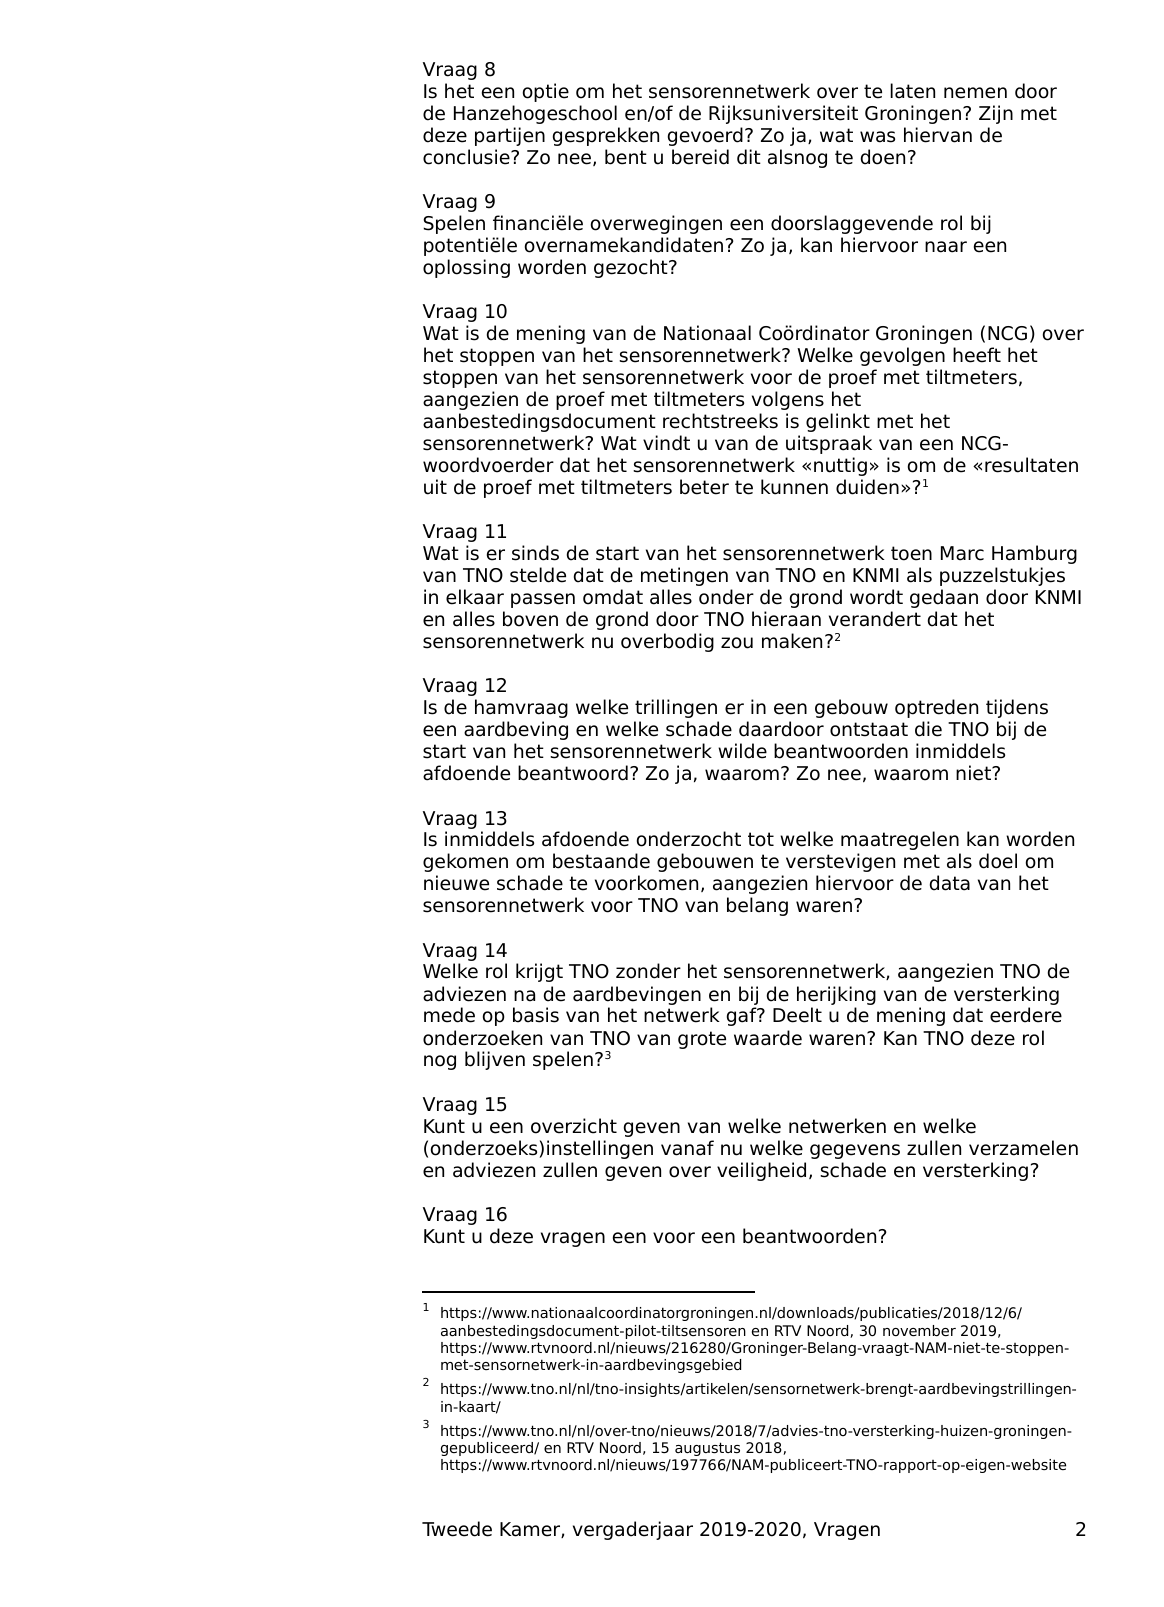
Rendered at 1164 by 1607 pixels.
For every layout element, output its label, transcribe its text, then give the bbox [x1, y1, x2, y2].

text Wat is de mening van de Nationaal Coördinator Groningen (NCG) over het stoppen van het sensorennetwerk? Welke gevolgen heeft het stoppen van het sensorennetwerk voor de proef met tiltmeters, aangezien de proef met tiltmeters volgens het aanbestedingsdocument rechtstreeks is gelinkt met het sensorennetwerk? Wat vindt u van de uitspraak van een NCG-woordvoerder dat het sensorennetwerk «nuttig» is om de «resultaten uit de proef met tiltmeters beter te kunnen duiden»? [422, 323, 1087, 499]
text Vraag 9 [422, 191, 1087, 213]
text Vraag 14 [422, 939, 1087, 961]
text Vraag 13 [422, 807, 1087, 829]
text Is de hamvraag welke trillingen er in een gebouw optreden tijdens een aardbeving en welke schade daardoor ontstaat die TNO bij de start van het sensorennetwerk wilde beantwoorden inmiddels afdoende beantwoord? Zo ja, waarom? Zo nee, waarom niet? [422, 697, 1087, 785]
text Is het een optie om het sensorennetwerk over te laten nemen door de Hanzehogeschool en/of de Rijksuniversiteit Groningen? Zijn met deze partijen gesprekken gevoerd? Zo ja, wat was hiervan de conclusie? Zo nee, bent u bereid dit alsnog te doen? [422, 81, 1087, 169]
text https://www.nationaalcoordinatorgroningen.nl/downloads/publicaties/2018/12/6/aanbestedingsdocument-pilot-tiltsensoren en RTV Noord, 30 november 2019, https://www.rtvnoord.nl/nieuws/216280/Groninger-Belang-vraagt-NAM-niet-te-stoppen-met-sensornetwerk-in-aardbevingsgebied [422, 1301, 1087, 1374]
text Vraag 11 [422, 521, 1087, 543]
text Kunt u een overzicht geven van welke netwerken en welke (onderzoeks)instellingen vanaf nu welke gegevens zullen verzamelen en adviezen zullen geven over veiligheid, schade en versterking? [422, 1116, 1087, 1181]
text Vraag 15 [422, 1093, 1087, 1116]
text Is inmiddels afdoende onderzocht tot welke maatregelen kan worden gekomen om bestaande gebouwen te verstevigen met als doel om nieuwe schade te voorkomen, aangezien hiervoor de data van het sensorennetwerk voor TNO van belang waren? [422, 829, 1087, 917]
text https://www.tno.nl/nl/tno-insights/artikelen/sensornetwerk-brengt-aardbevingstrillingen-in-kaart/ [422, 1377, 1087, 1416]
text Welke rol krijgt TNO zonder het sensorennetwerk, aangezien TNO de adviezen na de aardbevingen en bij de herijking van de versterking mede op basis van het netwerk gaf? Deelt u de mening dat eerdere onderzoeken van TNO van grote waarde waren? Kan TNO deze rol nog blijven spelen? [422, 961, 1087, 1071]
text Vraag 16 [422, 1204, 1087, 1226]
text Vraag 12 [422, 675, 1087, 697]
text Spelen financiële overwegingen een doorslaggevende rol bij potentiële overnamekandidaten? Zo ja, kan hiervoor naar een oplossing worden gezocht? [422, 213, 1087, 279]
text Vraag 8 [422, 59, 1087, 81]
text Wat is er sinds de start van het sensorennetwerk toen Marc Hamburg van TNO stelde dat de metingen van TNO en KNMI als puzzelstukjes in elkaar passen omdat alles onder de grond wordt gedaan door KNMI en alles boven de grond door TNO hieraan verandert dat het sensorennetwerk nu overbodig zou maken? [422, 543, 1087, 653]
text Vraag 10 [422, 301, 1087, 323]
text Kunt u deze vragen een voor een beantwoorden? [422, 1226, 1087, 1248]
text https://www.tno.nl/nl/over-tno/nieuws/2018/7/advies-tno-versterking-huizen-groningen-gepubliceerd/ en RTV Noord, 15 augustus 2018, https://www.rtvnoord.nl/nieuws/197766/NAM-publiceert-TNO-rapport-op-eigen-website [422, 1418, 1087, 1474]
